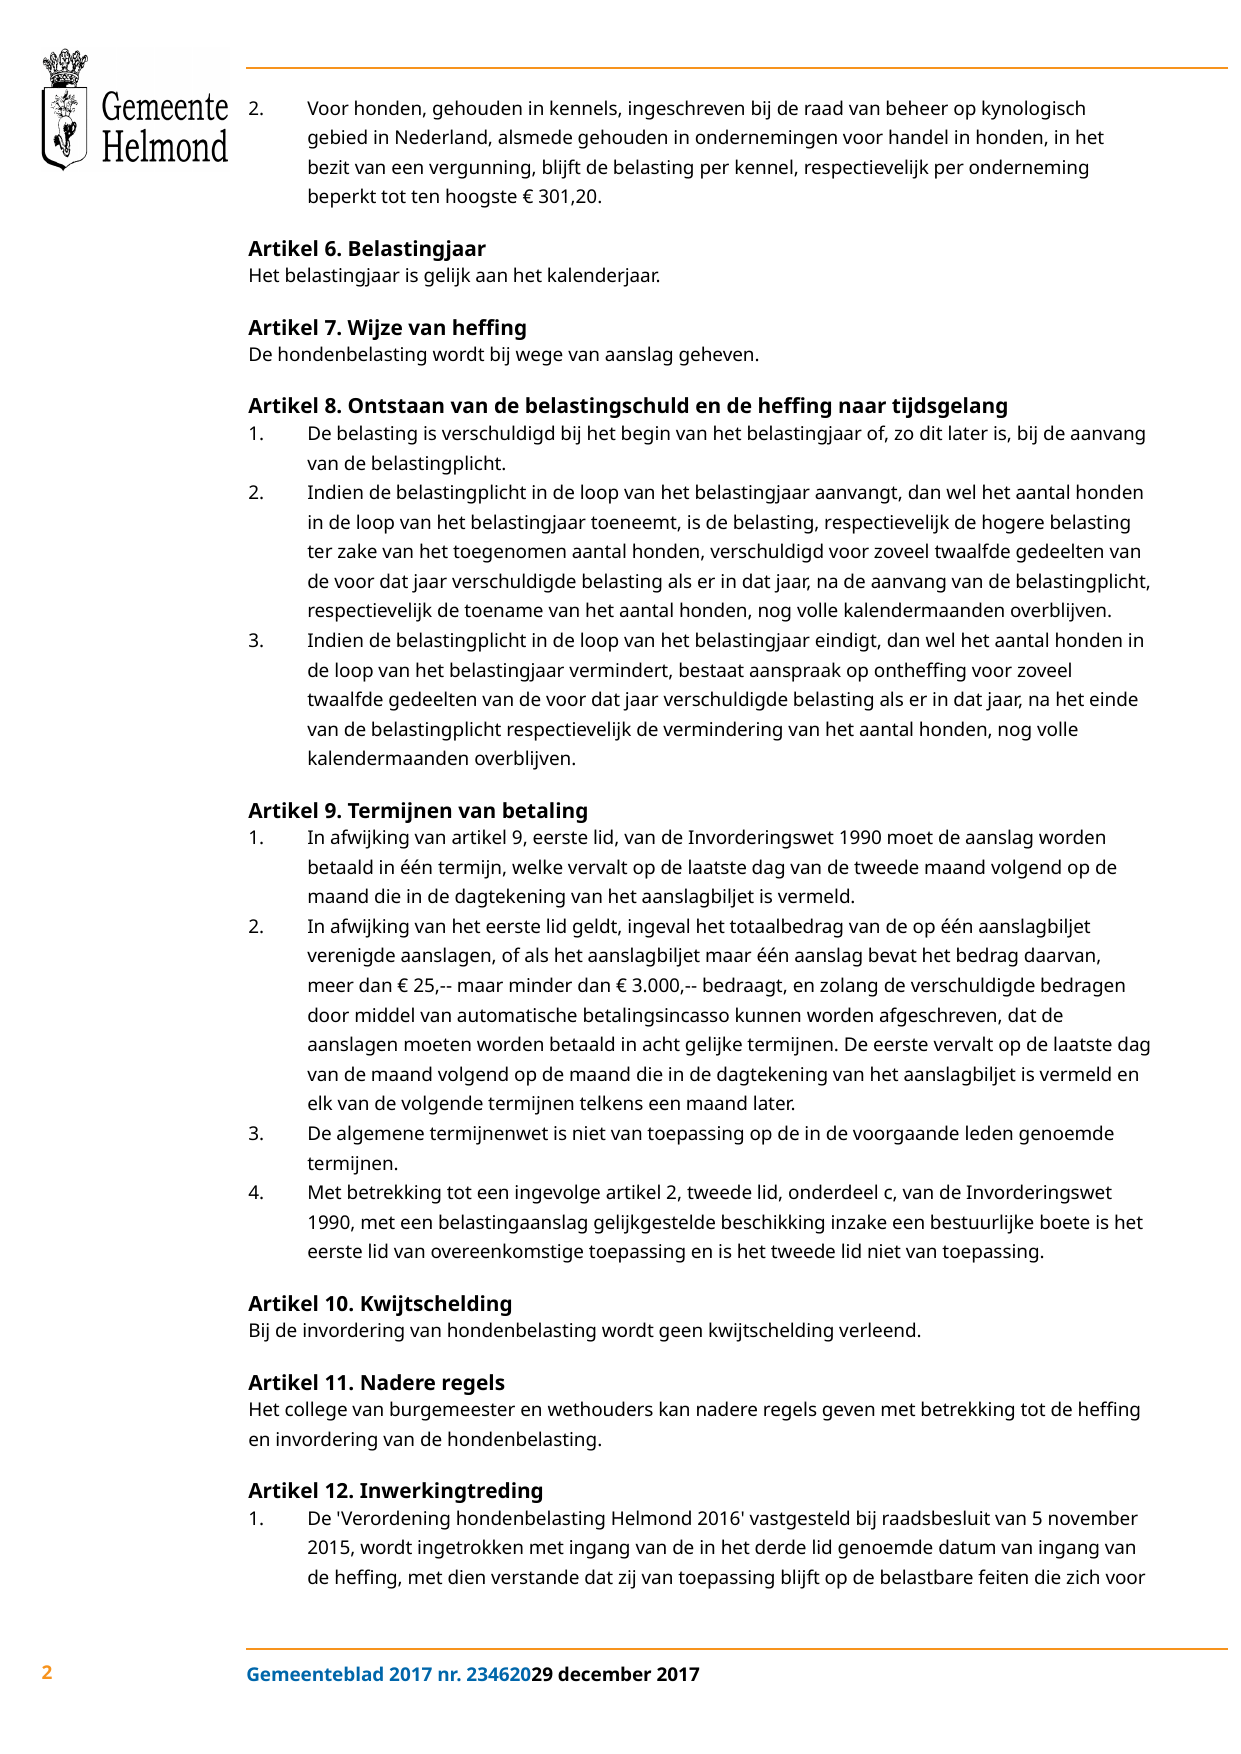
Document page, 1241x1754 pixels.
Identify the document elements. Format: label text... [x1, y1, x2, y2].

text Bij de invordering van hondenbelasting wordt geen kwijtschelding verleend. [248, 1317, 1152, 1343]
text Artikel 7. Wijze van heffing [248, 313, 1152, 341]
list Met betrekking tot een ingevolge artikel 2, tweede lid, onderdeel c, van de Invorderingswet 1990, met een belastingaanslag gelijkgestelde beschikking inzake een bestuurlijke boete is het eerste lid van overeenkomstige toepassing en is het tweede lid niet van toepassing. [248, 1179, 1152, 1264]
list De 'Verordening hondenbelasting Helmond 2016' vastgesteld bij raadsbesluit van 5 november 2015, wordt ingetrokken met ingang van de in het derde lid genoemde datum van ingang van de heffing, met dien verstande dat zij van toepassing blijft op de belastbare feiten die zich voor [248, 1505, 1152, 1589]
list De belasting is verschuldigd bij het begin van het belastingjaar of, zo dit later is, bij de aanvang van de belastingplicht. [248, 420, 1152, 475]
list Voor honden, gehouden in kennels, ingeschreven bij de raad van beheer op kynologisch gebied in Nederland, alsmede gehouden in ondernemingen voor handel in honden, in het bezit van een vergunning, blijft de belasting per kennel, respectievelijk per onderneming beperkt tot ten hoogste € 301,20. [248, 95, 1152, 209]
text De hondenbelasting wordt bij wege van aanslag geheven. [248, 341, 1152, 367]
list De algemene termijnenwet is niet van toepassing op de in de voorgaande leden genoemde termijnen. [248, 1120, 1152, 1176]
list Indien de belastingplicht in de loop van het belastingjaar aanvangt, dan wel het aantal honden in de loop van het belastingjaar toeneemt, is de belasting, respectievelijk de hogere belasting ter zake van het toegenomen aantal honden, verschuldigd voor zoveel twaalfde gedeelten van de voor dat jaar verschuldigde belasting als er in dat jaar, na de aanvang van de belastingplicht, respectievelijk de toename van het aantal honden, nog volle kalendermaanden overblijven. [248, 479, 1152, 623]
list In afwijking van artikel 9, eerste lid, van de Invorderingswet 1990 moet de aanslag worden betaald in één termijn, welke vervalt op de laatste dag van de tweede maand volgend op de maand die in de dagtekening van het aanslagbiljet is vermeld. [248, 824, 1152, 909]
text Het college van burgemeester en wethouders kan nadere regels geven met betrekking tot de heffing en invordering van de hondenbelasting. [248, 1396, 1152, 1452]
picture [41, 47, 231, 172]
text Artikel 12. Inwerkingtreding [248, 1476, 1152, 1505]
text Artikel 6. Belastingjaar [248, 234, 1152, 262]
text Artikel 10. Kwijtschelding [248, 1289, 1152, 1317]
list In afwijking van het eerste lid geldt, ingeval het totaalbedrag van de op één aanslagbiljet verenigde aanslagen, of als het aanslagbiljet maar één aanslag bevat het bedrag daarvan, meer dan € 25,-- maar minder dan € 3.000,-- bedraagt, en zolang de verschuldigde bedragen door middel van automatische betalingsincasso kunnen worden afgeschreven, dat de aanslagen moeten worden betaald in acht gelijke termijnen. De eerste vervalt op de laatste dag van de maand volgend op de maand die in de dagtekening van het aanslagbiljet is vermeld en elk van de volgende termijnen telkens een maand later. [248, 913, 1152, 1116]
text Artikel 9. Termijnen van betaling [248, 796, 1152, 824]
text Artikel 11. Nadere regels [248, 1368, 1152, 1396]
text Artikel 8. Ontstaan van de belastingschuld en de heffing naar tijdsgelang [248, 392, 1152, 420]
text Het belastingjaar is gelijk aan het kalenderjaar. [248, 262, 1152, 288]
list Indien de belastingplicht in de loop van het belastingjaar eindigt, dan wel het aantal honden in de loop van het belastingjaar vermindert, bestaat aanspraak op ontheffing voor zoveel twaalfde gedeelten van de voor dat jaar verschuldigde belasting als er in dat jaar, na het einde van de belastingplicht respectievelijk de vermindering van het aantal honden, nog volle kalendermaanden overblijven. [248, 627, 1152, 771]
